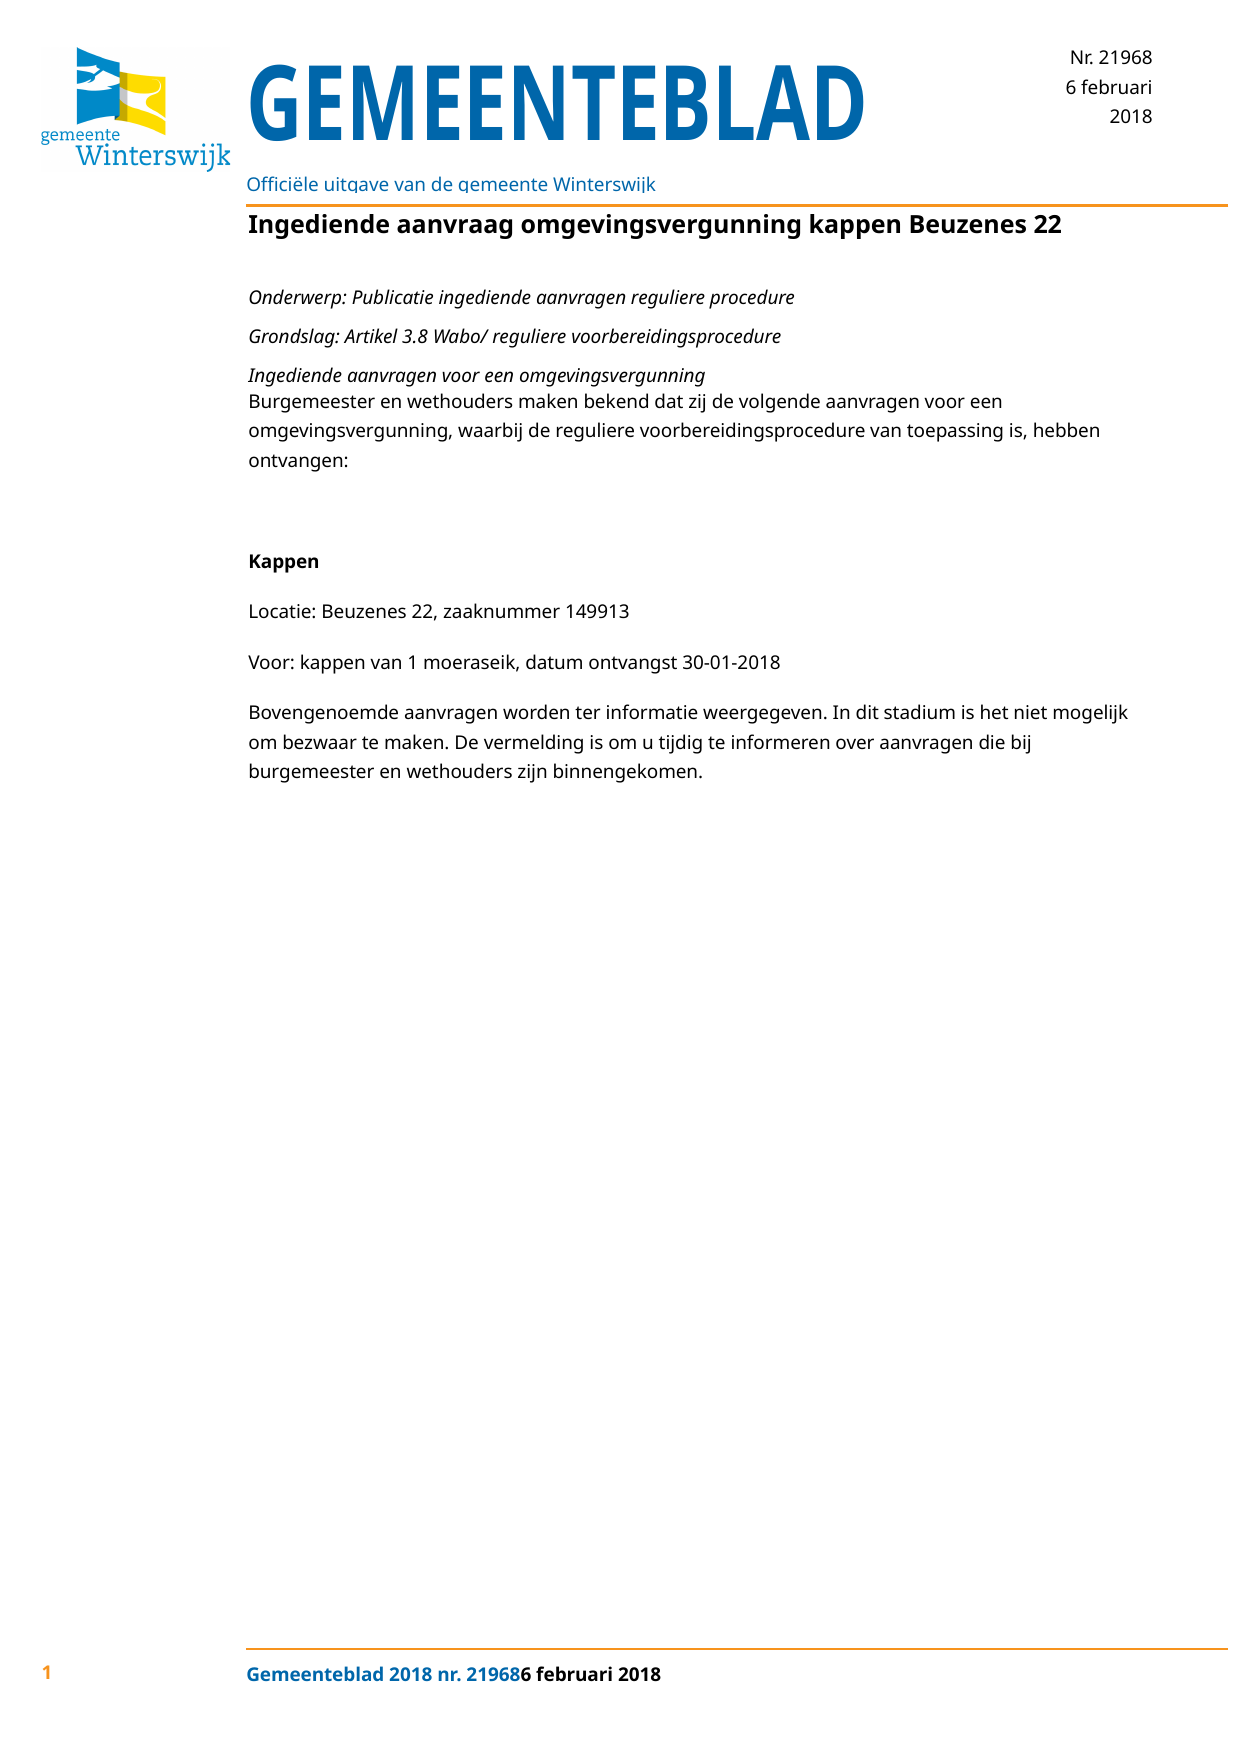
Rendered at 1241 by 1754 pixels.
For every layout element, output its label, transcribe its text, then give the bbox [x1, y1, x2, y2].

picture [225, 153, 231, 162]
picture [41, 47, 231, 172]
text Voor: kappen van 1 moeraseik, datum ontvangst 30-01-2018 [248, 649, 1152, 675]
text Grondslag: Artikel 3.8 Wabo/ reguliere voorbereidingsprocedure [248, 323, 1152, 349]
text Onderwerp: Publicatie ingediende aanvragen reguliere procedure [248, 284, 1152, 309]
text Burgemeester en wethouders maken bekend dat zij de volgende aanvragen voor een omgevingsvergunning, waarbij de reguliere voorbereidingsprocedure van toepassing is, hebben ontvangen: [248, 388, 1152, 473]
text Ingediende aanvragen voor een omgevingsvergunning [248, 362, 1152, 388]
text Ingediende aanvraag omgevingsvergunning kappen Beuzenes 22 [248, 207, 1152, 241]
text Kappen [248, 548, 1152, 574]
text Bovengenoemde aanvragen worden ter informatie weergegeven. In dit stadium is het niet mogelijk om bezwaar te maken. De vermelding is om u tijdig te informeren over aanvragen die bij burgemeester en wethouders zijn binnengekomen. [248, 699, 1152, 784]
text Locatie: Beuzenes 22, zaaknummer 149913 [248, 598, 1152, 624]
